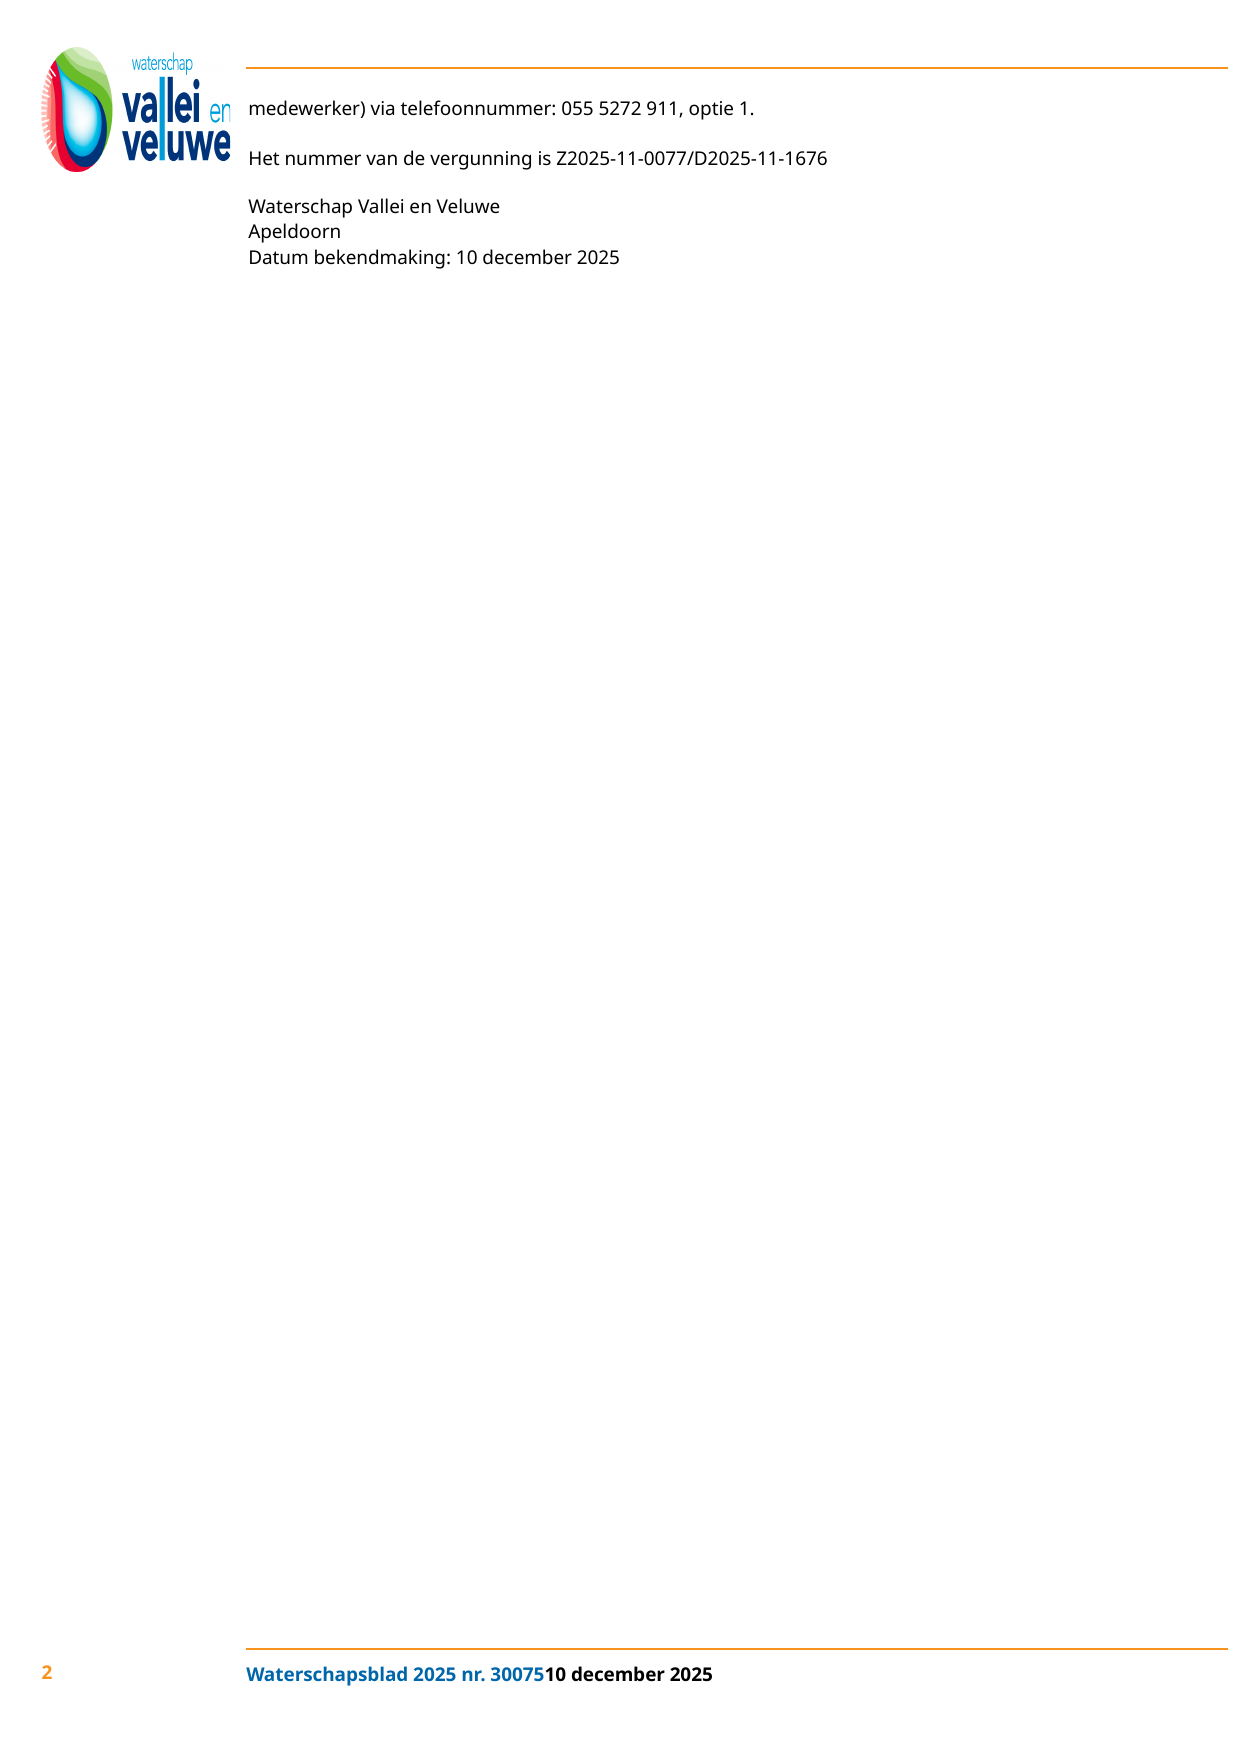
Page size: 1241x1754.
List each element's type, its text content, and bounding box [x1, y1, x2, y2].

text Het nummer van de vergunning is Z2025-11-0077/D2025-11-1676 [248, 145, 1152, 171]
text Waterschap Vallei en Veluwe [248, 193, 1152, 219]
text Apeldoorn [248, 219, 1152, 244]
text medewerker) via telefoonnummer: 055 5272 911, optie 1. [248, 95, 1152, 121]
text Datum bekendmaking: 10 december 2025 [248, 244, 1152, 270]
picture [41, 47, 231, 172]
